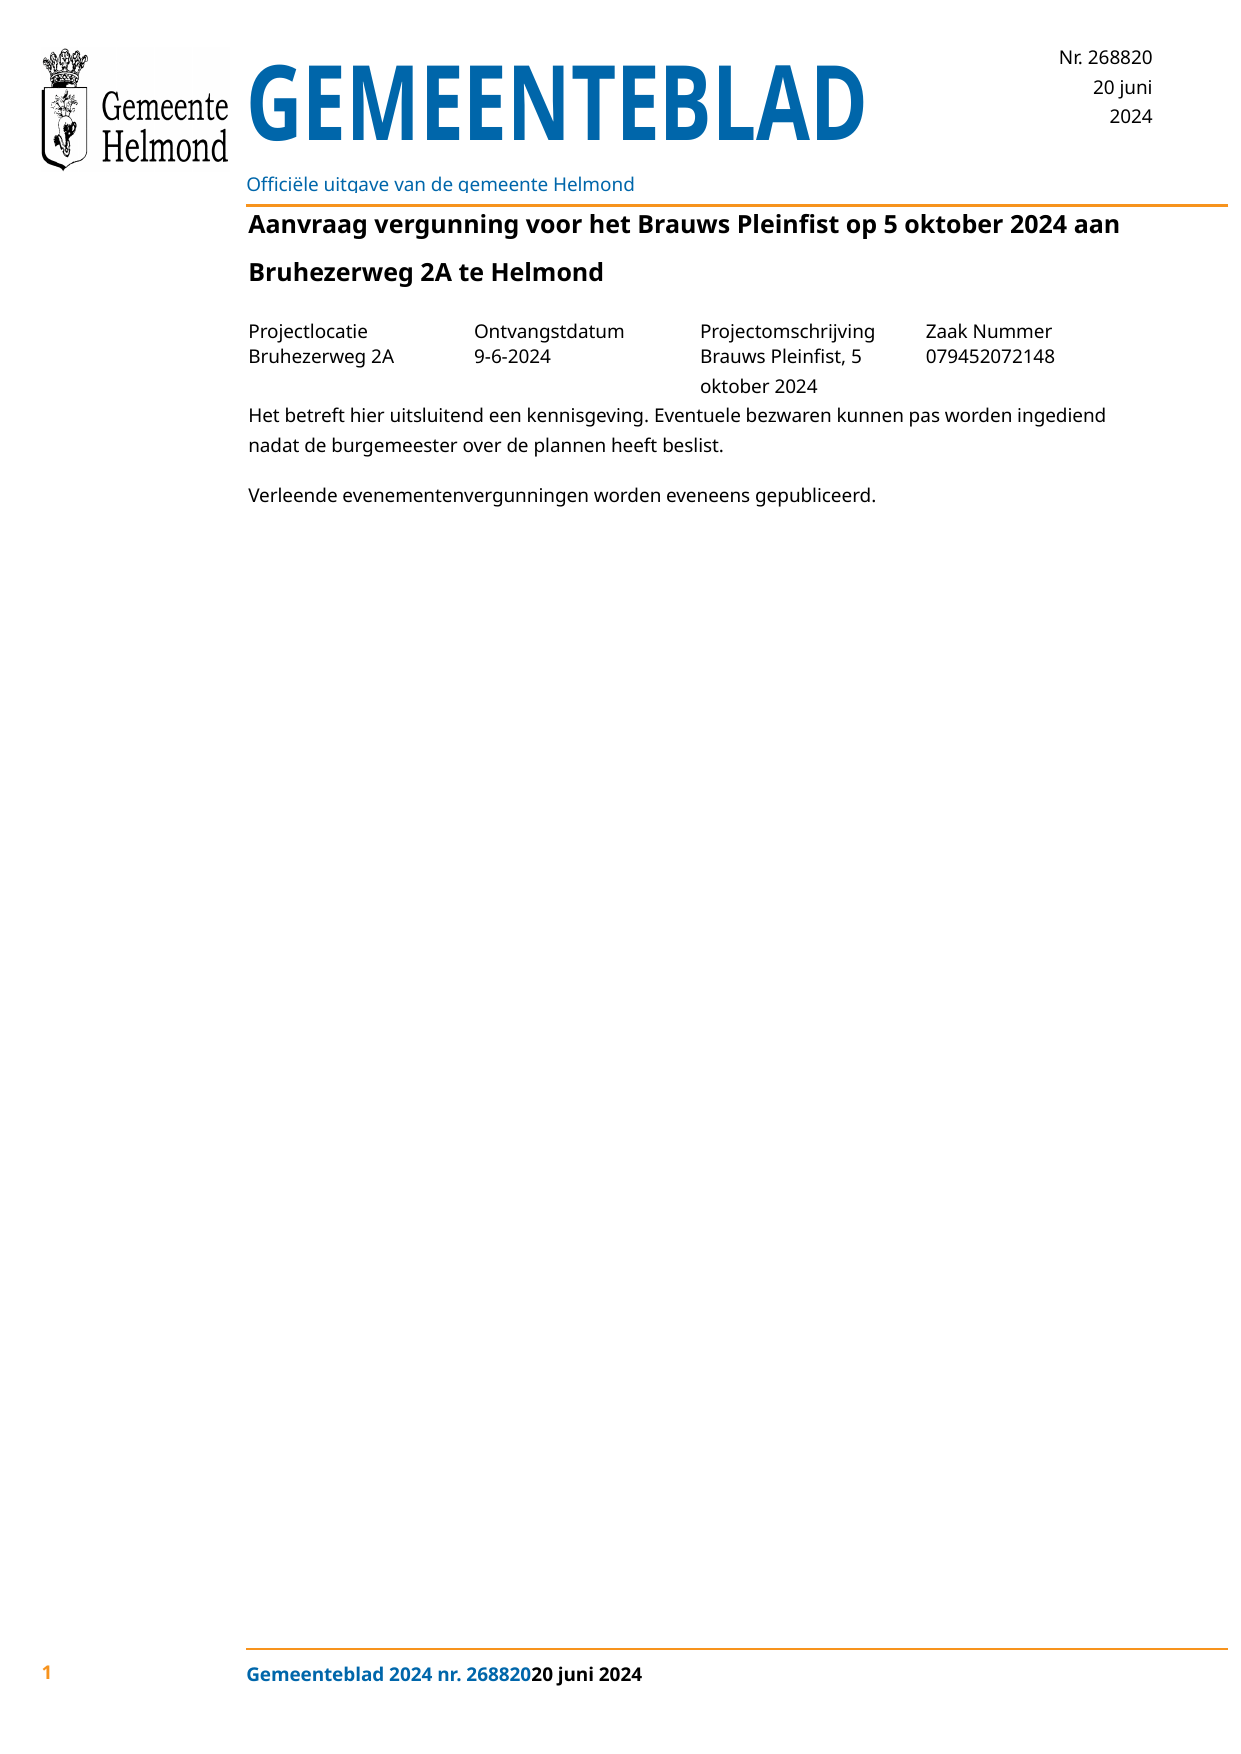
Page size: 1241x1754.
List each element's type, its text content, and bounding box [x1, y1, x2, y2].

text Het betreft hier uitsluitend een kennisgeving. Eventuele bezwaren kunnen pas worden ingediend nadat de burgemeester over de plannen heeft beslist. [248, 402, 1152, 458]
table_header Ontvangstdatum [474, 318, 700, 344]
table_header Zaak Nummer [926, 318, 1152, 344]
table_cell 079452072148 [926, 344, 1152, 399]
text Verleende evenementenvergunningen worden eveneens gepubliceerd. [248, 482, 1152, 508]
picture [41, 47, 231, 172]
table_cell Brauws Pleinfist, 5 oktober 2024 [700, 344, 926, 399]
table_cell Bruhezerweg 2A [248, 344, 474, 399]
text Aanvraag vergunning voor het Brauws Pleinfist op 5 oktober 2024 aan Bruhezerweg 2A te Helmond [248, 207, 1152, 288]
table_header Projectomschrijving [700, 318, 926, 344]
table_cell 9-6-2024 [474, 344, 700, 399]
table_header Projectlocatie [248, 318, 474, 344]
